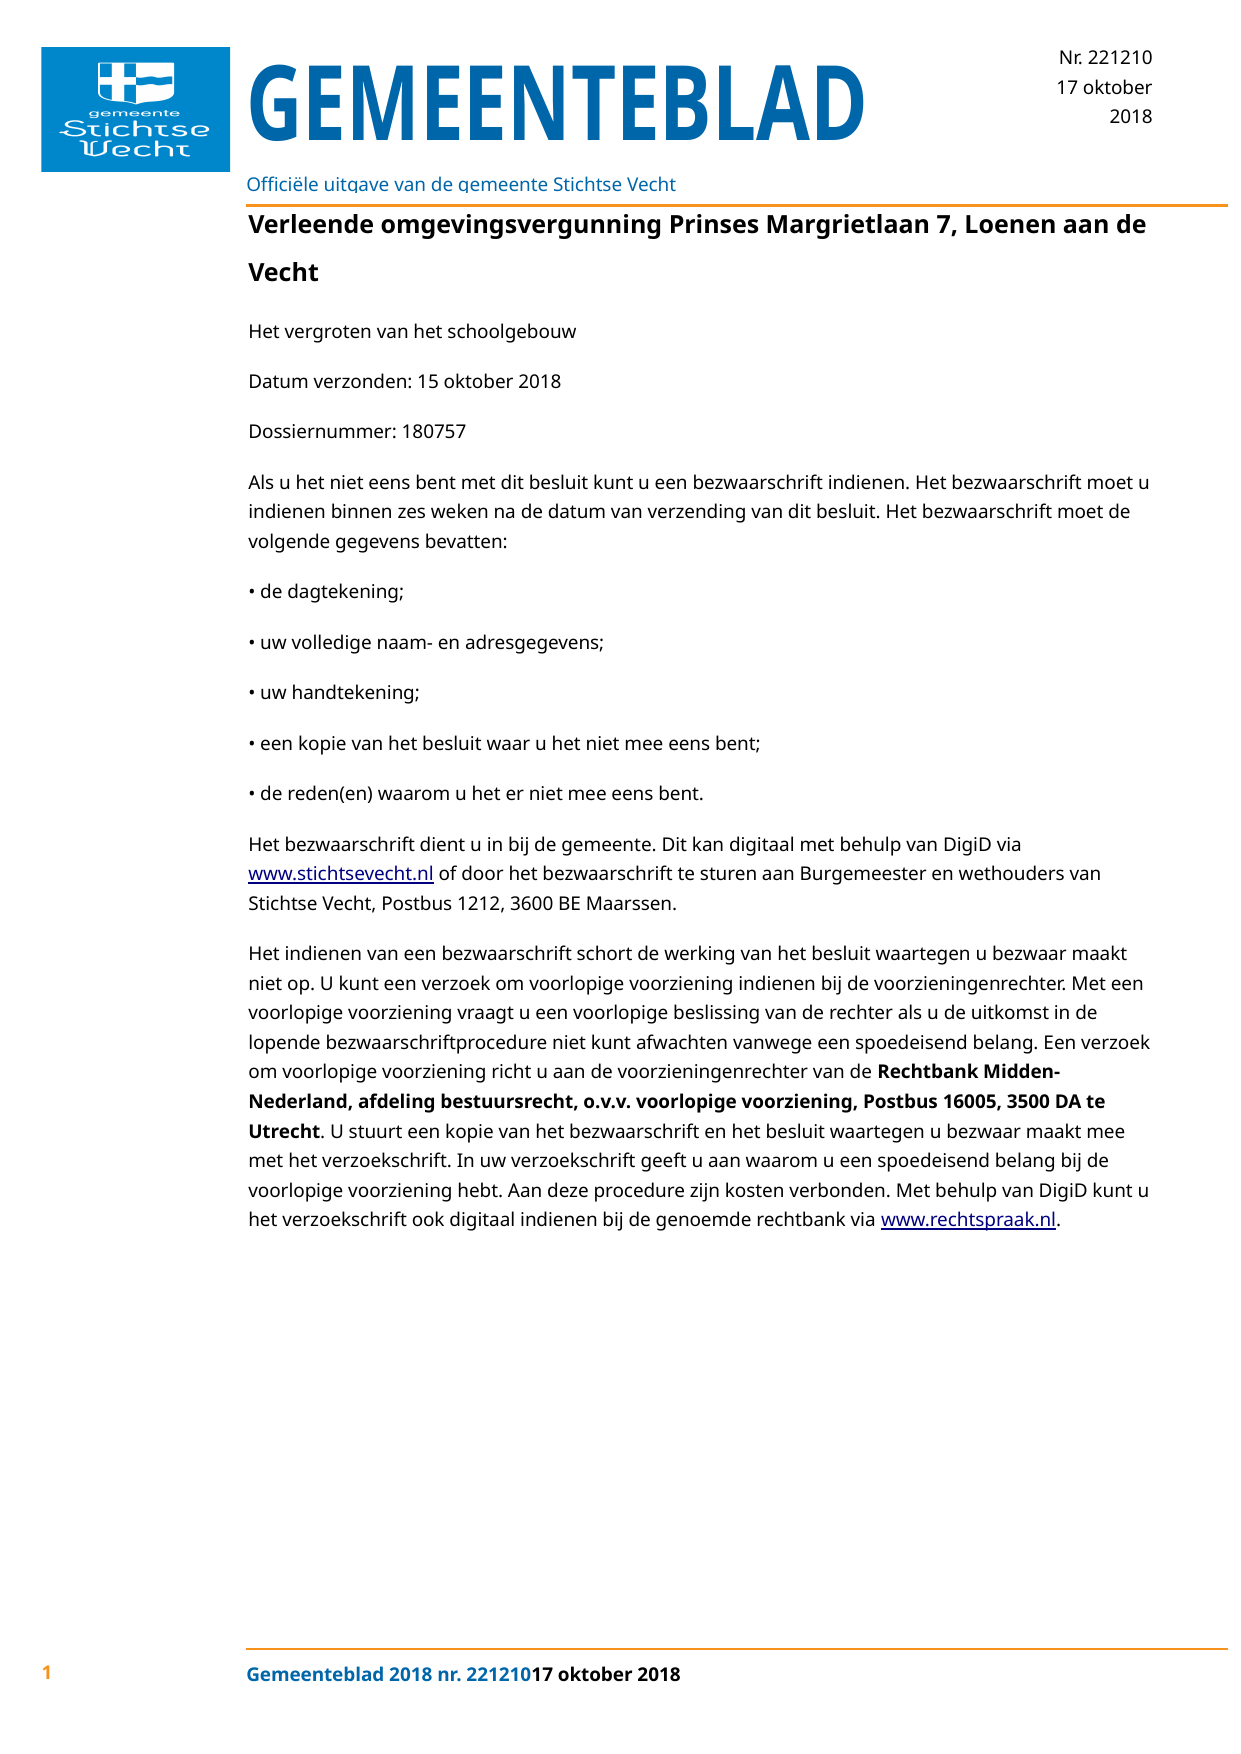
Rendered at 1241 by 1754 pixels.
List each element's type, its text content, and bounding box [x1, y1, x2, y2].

text Het bezwaarschrift dient u in bij de gemeente. Dit kan digitaal met behulp van DigiD via www.stichtsevecht.nl of door het bezwaarschrift te sturen aan Burgemeester en wethouders van Stichtse Vecht, Postbus 1212, 3600 BE Maarssen. [248, 831, 1152, 916]
text Het vergroten van het schoolgebouw [248, 318, 1152, 344]
text Als u het niet eens bent met dit besluit kunt u een bezwaarschrift indienen. Het bezwaarschrift moet u indienen binnen zes weken na de datum van verzending van dit besluit. Het bezwaarschrift moet de volgende gegevens bevatten: [248, 469, 1152, 554]
text • een kopie van het besluit waar u het niet mee eens bent; [248, 730, 1152, 756]
text • de reden(en) waarom u het er niet mee eens bent. [248, 780, 1152, 806]
text Dossiernummer: 180757 [248, 419, 1152, 444]
text • de dagtekening; [248, 579, 1152, 604]
text • uw handtekening; [248, 679, 1152, 705]
text Datum verzonden: 15 oktober 2018 [248, 368, 1152, 394]
text Verleende omgevingsvergunning Prinses Margrietlaan 7, Loenen aan de Vecht [248, 207, 1152, 288]
text Het indienen van een bezwaarschrift schort de werking van het besluit waartegen u bezwaar maakt niet op. U kunt een verzoek om voorlopige voorziening indienen bij de voorzieningenrechter. Met een voorlopige voorziening vraagt u een voorlopige beslissing van de rechter als u de uitkomst in de lopende bezwaarschriftprocedure niet kunt afwachten vanwege een spoedeisend belang. Een verzoek om voorlopige voorziening richt u aan de voorzieningenrechter van de Rechtbank Midden-Nederland, afdeling bestuursrecht, o.v.v. voorlopige voorziening, Postbus 16005, 3500 DA te Utrecht. U stuurt een kopie van het bezwaarschrift en het besluit waartegen u bezwaar maakt mee met het verzoekschrift. In uw verzoekschrift geeft u aan waarom u een spoedeisend belang bij de voorlopige voorziening hebt. Aan deze procedure zijn kosten verbonden. Met behulp van DigiD kunt u het verzoekschrift ook digitaal indienen bij de genoemde rechtbank via www.rechtspraak.nl. [248, 940, 1152, 1232]
picture [99, 63, 135, 101]
picture [137, 63, 174, 103]
text • uw volledige naam- en adresgegevens; [248, 629, 1152, 655]
